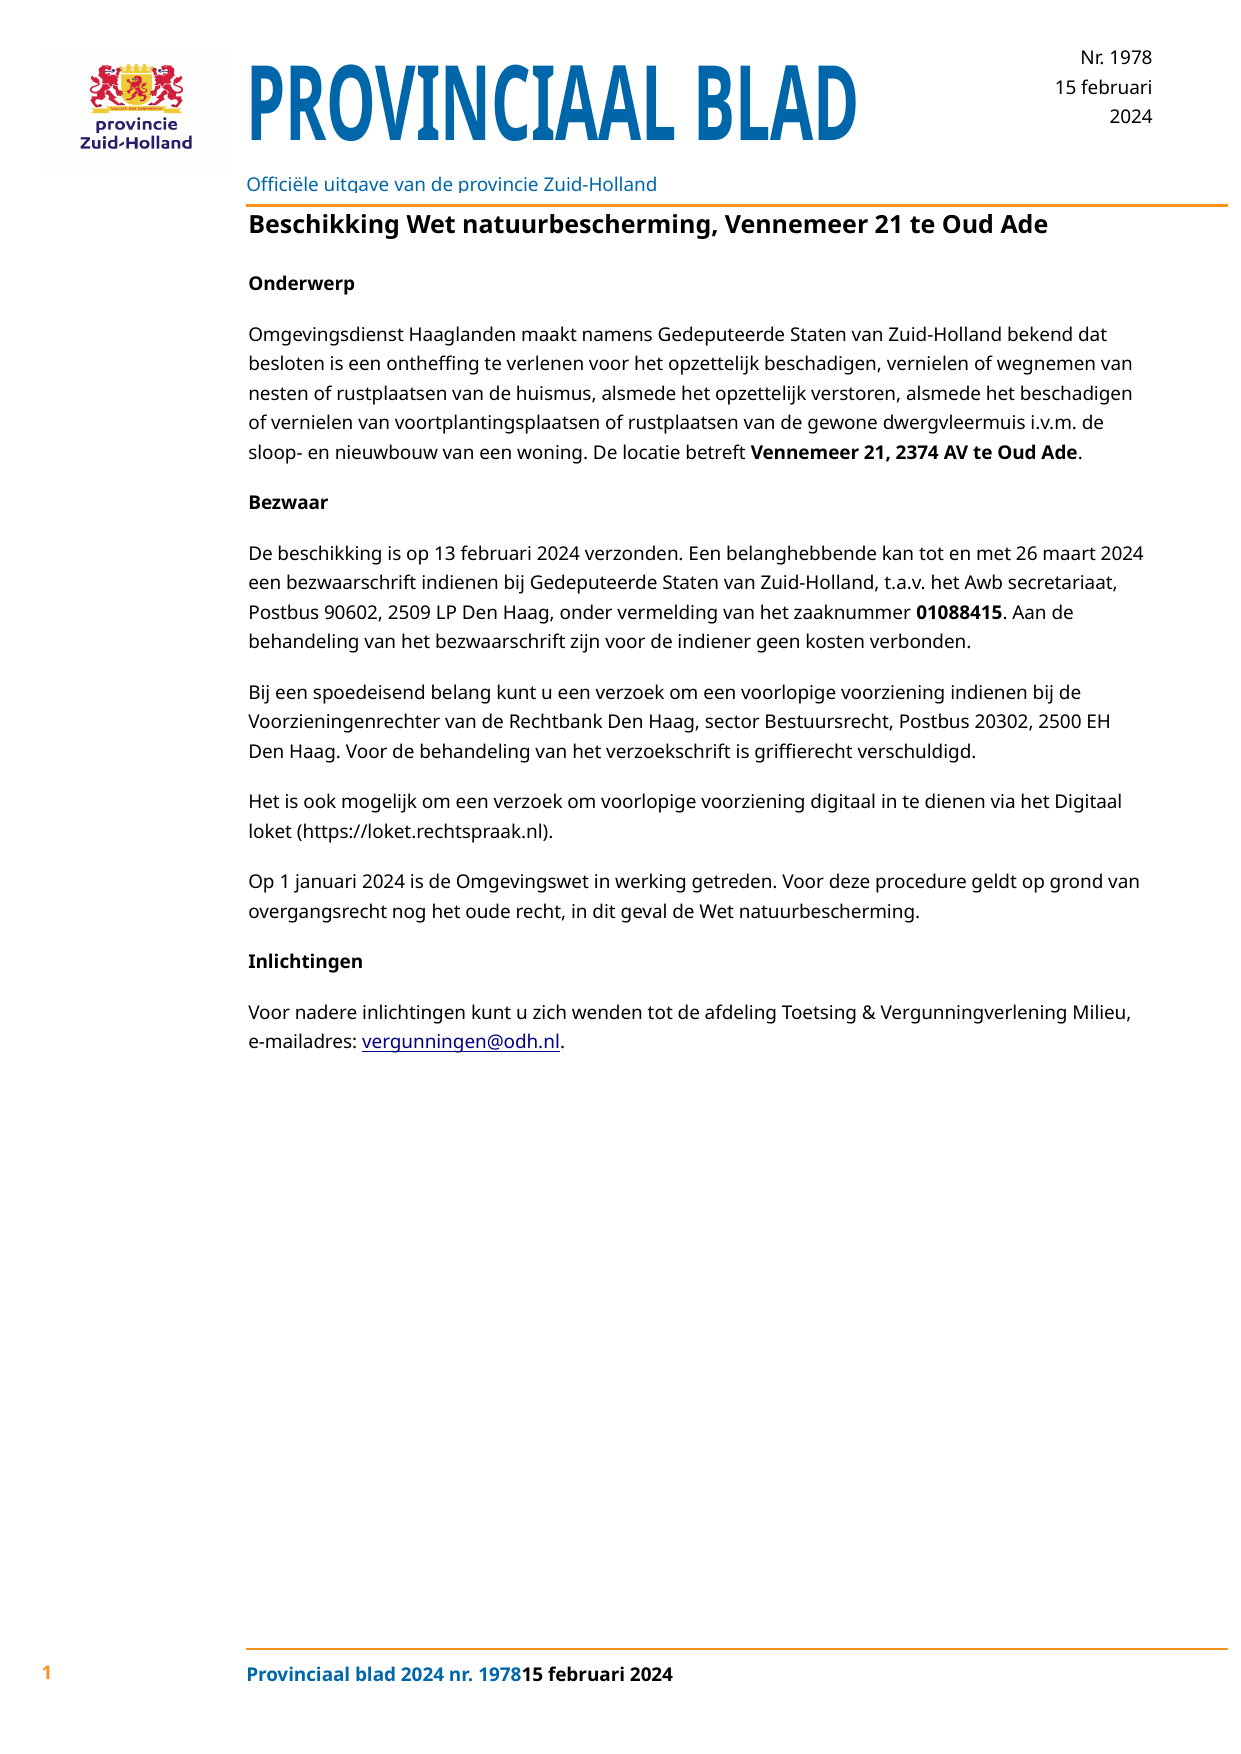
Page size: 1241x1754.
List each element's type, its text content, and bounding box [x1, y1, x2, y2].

text Bezwaar [248, 489, 1152, 515]
text Inlichtingen [248, 949, 1152, 974]
picture [41, 47, 231, 172]
text Onderwerp [248, 270, 1152, 296]
text Omgevingsdienst Haaglanden maakt namens Gedeputeerde Staten van Zuid-Holland bekend dat besloten is een ontheffing te verlenen voor het opzettelijk beschadigen, vernielen of wegnemen van nesten of rustplaatsen van de huismus, alsmede het opzettelijk verstoren, alsmede het beschadigen of vernielen van voortplantingsplaatsen of rustplaatsen van de gewone dwergvleermuis i.v.m. de sloop- en nieuwbouw van een woning. De locatie betreft Vennemeer 21, 2374 AV te Oud Ade. [248, 321, 1152, 465]
text De beschikking is op 13 februari 2024 verzonden. Een belanghebbende kan tot en met 26 maart 2024 een bezwaarschrift indienen bij Gedeputeerde Staten van Zuid-Holland, t.a.v. het Awb secretariaat, Postbus 90602, 2509 LP Den Haag, onder vermelding van het zaaknummer 01088415. Aan de behandeling van het bezwaarschrift zijn voor de indiener geen kosten verbonden. [248, 540, 1152, 654]
text Op 1 januari 2024 is de Omgevingswet in werking getreden. Voor deze procedure geldt op grond van overgangsrecht nog het oude recht, in dit geval de Wet natuurbescherming. [248, 869, 1152, 924]
text Het is ook mogelijk om een verzoek om voorlopige voorziening digitaal in te dienen via het Digitaal loket (https://loket.rechtspraak.nl). [248, 789, 1152, 844]
text Voor nadere inlichtingen kunt u zich wenden tot de afdeling Toetsing & Vergunningverlening Milieu, e-mailadres: vergunningen@odh.nl. [248, 999, 1152, 1054]
text Bij een spoedeisend belang kunt u een verzoek om een voorlopige voorziening indienen bij de Voorzieningenrechter van de Rechtbank Den Haag, sector Bestuursrecht, Postbus 20302, 2500 EH Den Haag. Voor de behandeling van het verzoekschrift is griffierecht verschuldigd. [248, 679, 1152, 764]
text Beschikking Wet natuurbescherming, Vennemeer 21 te Oud Ade [248, 207, 1152, 241]
